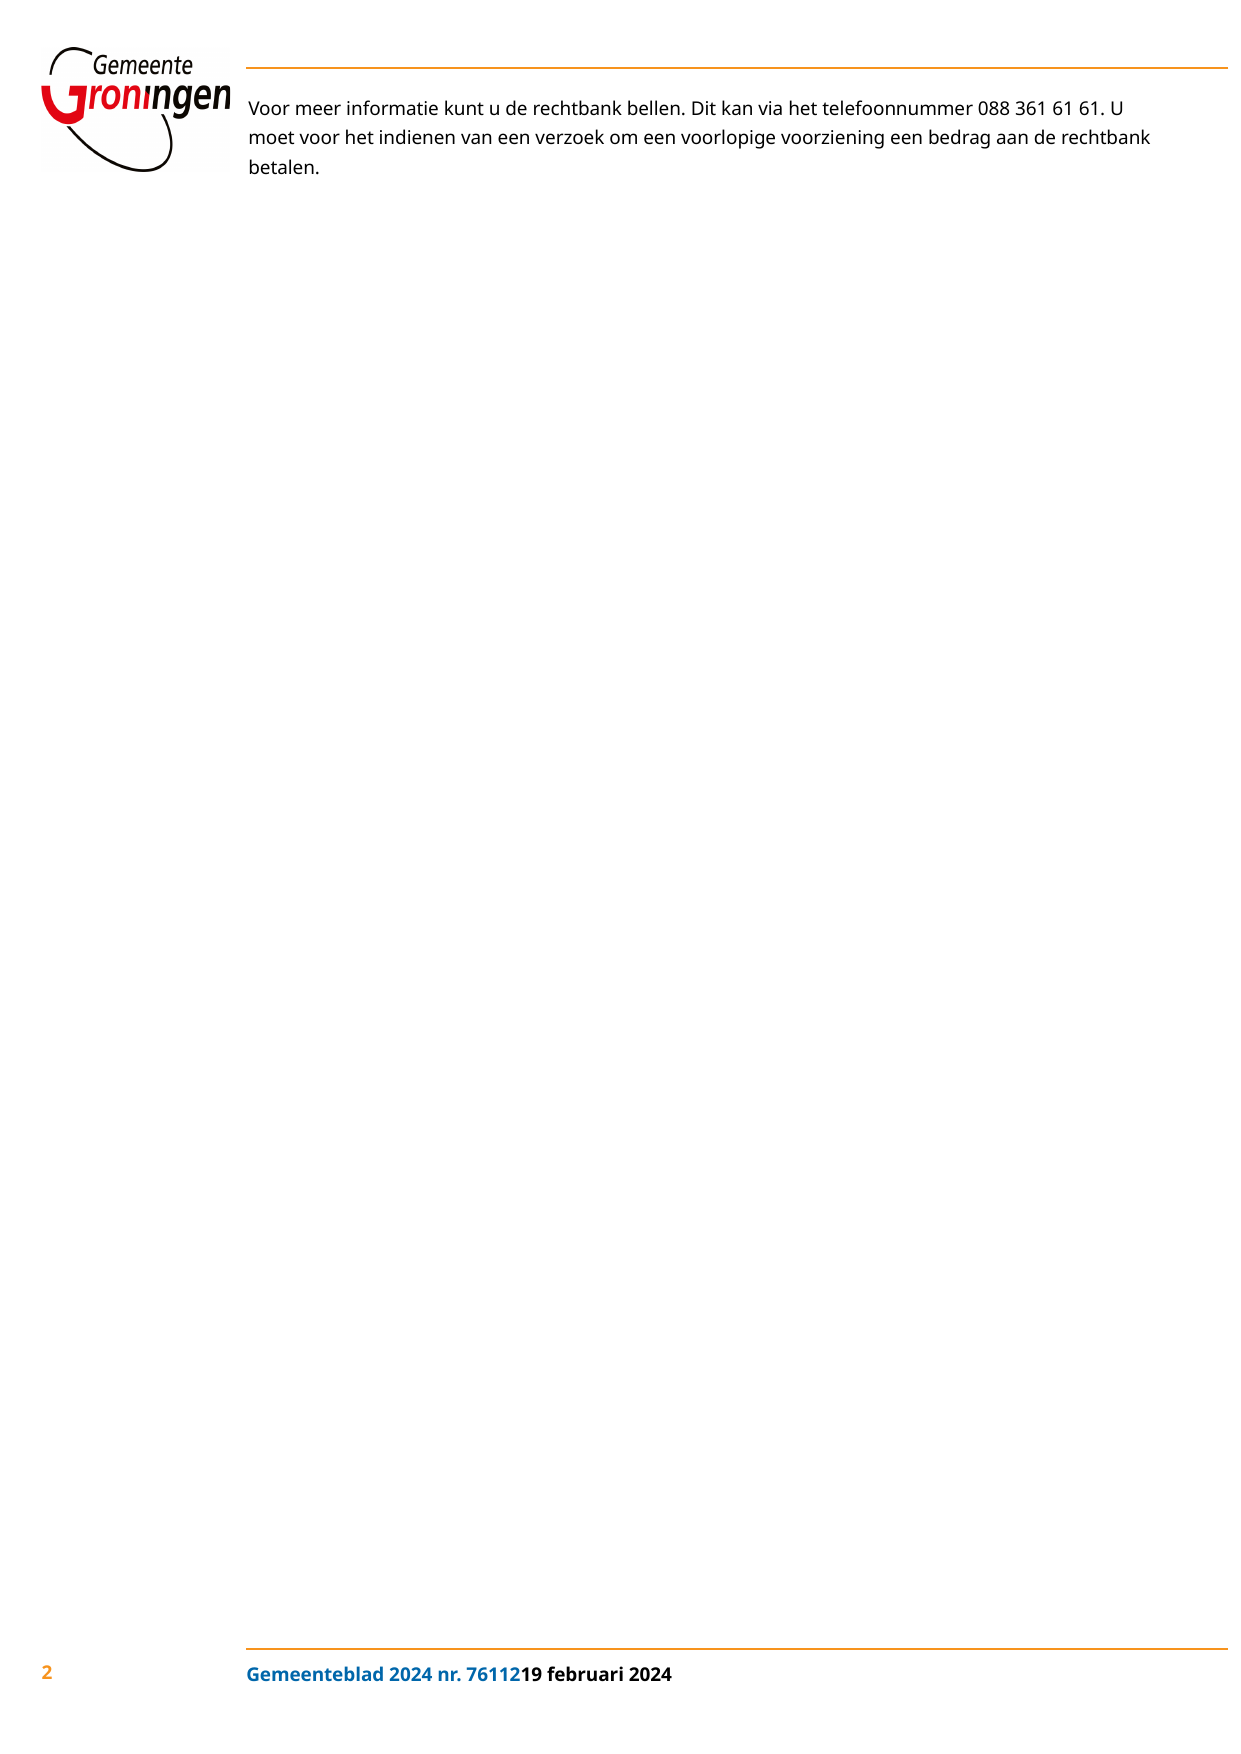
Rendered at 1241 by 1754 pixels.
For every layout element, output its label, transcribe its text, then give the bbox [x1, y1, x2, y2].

text Voor meer informatie kunt u de rechtbank bellen. Dit kan via het telefoonnummer 088 361 61 61. U moet voor het indienen van een verzoek om een voorlopige voorziening een bedrag aan de rechtbank betalen. [248, 95, 1152, 180]
picture [41, 47, 231, 172]
